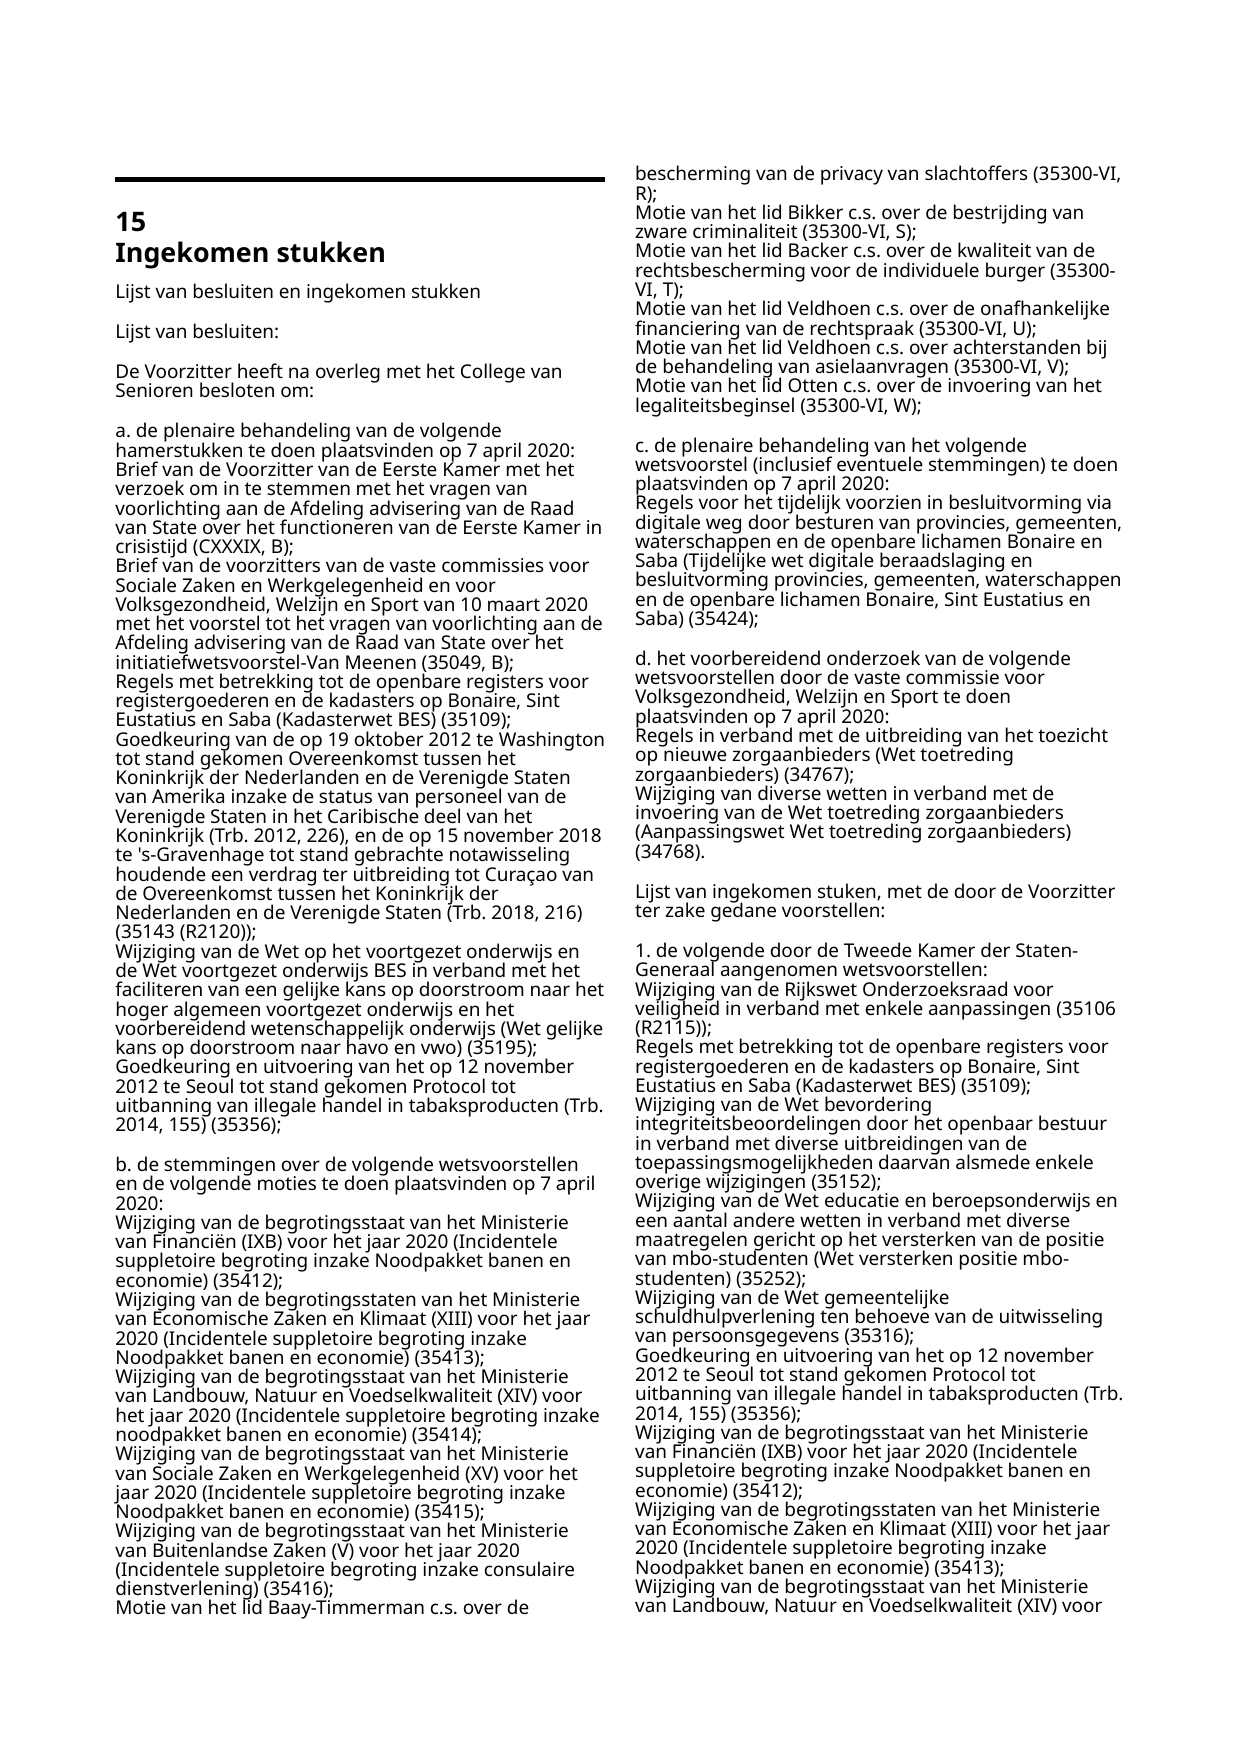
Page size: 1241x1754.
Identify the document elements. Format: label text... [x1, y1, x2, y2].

text Wijziging van de Wet educatie en beroepsonderwijs en een aantal andere wetten in verband met diverse maatregelen gericht op het versterken van de positie van mbo-studenten (Wet versterken positie mbo-studenten) (35252); [635, 1192, 1125, 1289]
text a. de plenaire behandeling van de volgende hamerstukken te doen plaatsvinden op 7 april 2020: [115, 422, 605, 461]
text Wijziging van de Rijkswet Onderzoeksraad voor veiligheid in verband met enkele aanpassingen (35106 (R2115)); [635, 981, 1125, 1038]
text Wijziging van de begrotingsstaat van het Ministerie van Landbouw, Natuur en Voedselkwaliteit (XIV) voor het jaar 2020 (Incidentele suppletoire begroting inzake noodpakket banen en economie) (35414); [115, 1368, 605, 1445]
text b. de stemmingen over de volgende wetsvoorstellen en de volgende moties te doen plaatsvinden op 7 april 2020: [115, 1156, 605, 1214]
text Wijziging van de begrotingsstaat van het Ministerie van Financiën (IXB) voor het jaar 2020 (Incidentele suppletoire begroting inzake Noodpakket banen en economie) (35412); [635, 1424, 1125, 1501]
text Regels met betrekking tot de openbare registers voor registergoederen en de kadasters op Bonaire, Sint Eustatius en Saba (Kadasterwet BES) (35109); [115, 673, 605, 731]
text Wijziging van de begrotingsstaten van het Ministerie van Economische Zaken en Klimaat (XIII) voor het jaar 2020 (Incidentele suppletoire begroting inzake Noodpakket banen en economie) (35413); [115, 1291, 605, 1368]
text d. het voorbereidend onderzoek van de volgende wetsvoorstellen door de vaste commissie voor Volksgezondheid, Welzijn en Sport te doen plaatsvinden op 7 april 2020: [635, 650, 1125, 727]
text Regels in verband met de uitbreiding van het toezicht op nieuwe zorgaanbieders (Wet toetreding zorgaanbieders) (34767); [635, 727, 1125, 785]
text Wijziging van de begrotingsstaat van het Ministerie van Financiën (IXB) voor het jaar 2020 (Incidentele suppletoire begroting inzake Noodpakket banen en economie) (35412); [115, 1214, 605, 1291]
text Brief van de Voorzitter van de Eerste Kamer met het verzoek om in te stemmen met het vragen van voorlichting aan de Afdeling advisering van de Raad van State over het functioneren van de Eerste Kamer in crisistijd (CXXXIX, B); [115, 461, 605, 557]
text Wijziging van de begrotingsstaat van het Ministerie van Landbouw, Natuur en Voedselkwaliteit (XIV) voor [635, 1578, 1125, 1616]
text Wijziging van de Wet gemeentelijke schuldhulpverlening ten behoeve van de uitwisseling van persoonsgegevens (35316); [635, 1289, 1125, 1347]
text Ingekomen stukken [115, 239, 605, 283]
text Goedkeuring en uitvoering van het op 12 november 2012 te Seoul tot stand gekomen Protocol tot uitbanning van illegale handel in tabaksproducten (Trb. 2014, 155) (35356); [115, 1058, 605, 1135]
text Wijziging van diverse wetten in verband met de invoering van de Wet toetreding zorgaanbieders (Aanpassingswet Wet toetreding zorgaanbieders) (34768). [635, 785, 1125, 862]
text Goedkeuring van de op 19 oktober 2012 te Washington tot stand gekomen Overeenkomst tussen het Koninkrijk der Nederlanden en de Verenigde Staten van Amerika inzake de status van personeel van de Verenigde Staten in het Caribische deel van het Koninkrijk (Trb. 2012, 226), en de op 15 november 2018 te 's-Gravenhage tot stand gebrachte notawisseling houdende een verdrag ter uitbreiding tot Curaçao van de Overeenkomst tussen het Koninkrijk der Nederlanden en de Verenigde Staten (Trb. 2018, 216) (35143 (R2120)); [115, 731, 605, 943]
text Wijziging van de Wet op het voortgezet onderwijs en de Wet voortgezet onderwijs BES in verband met het faciliteren van een gelijke kans op doorstroom naar het hoger algemeen voortgezet onderwijs en het voorbereidend wetenschappelijk onderwijs (Wet gelijke kans op doorstroom naar havo en vwo) (35195); [115, 943, 605, 1058]
text Wijziging van de begrotingsstaat van het Ministerie van Buitenlandse Zaken (V) voor het jaar 2020 (Incidentele suppletoire begroting inzake consulaire dienstverlening) (35416); [115, 1522, 605, 1599]
text bescherming van de privacy van slachtoffers (35300-VI, R); [635, 165, 1125, 204]
text Lijst van besluiten en ingekomen stukken [115, 283, 605, 302]
text Goedkeuring en uitvoering van het op 12 november 2012 te Seoul tot stand gekomen Protocol tot uitbanning van illegale handel in tabaksproducten (Trb. 2014, 155) (35356); [635, 1347, 1125, 1424]
text De Voorzitter heeft na overleg met het College van Senioren besloten om: [115, 363, 605, 402]
text Regels met betrekking tot de openbare registers voor registergoederen en de kadasters op Bonaire, Sint Eustatius en Saba (Kadasterwet BES) (35109); [635, 1038, 1125, 1096]
text Motie van het lid Baay-Timmerman c.s. over de [115, 1599, 605, 1619]
text Regels voor het tijdelijk voorzien in besluitvorming via digitale weg door besturen van provincies, gemeenten, waterschappen en de openbare lichamen Bonaire en Saba (Tijdelijke wet digitale beraadslaging en besluitvorming provincies, gemeenten, waterschappen en de openbare lichamen Bonaire, Sint Eustatius en Saba) (35424); [635, 494, 1125, 629]
text Wijziging van de Wet bevordering integriteitsbeoordelingen door het openbaar bestuur in verband met diverse uitbreidingen van de toepassingsmogelijkheden daarvan alsmede enkele overige wijzigingen (35152); [635, 1096, 1125, 1192]
text Wijziging van de begrotingsstaat van het Ministerie van Sociale Zaken en Werkgelegenheid (XV) voor het jaar 2020 (Incidentele suppletoire begroting inzake Noodpakket banen en economie) (35415); [115, 1445, 605, 1522]
text 1. de volgende door de Tweede Kamer der Staten-Generaal aangenomen wetsvoorstellen: [635, 942, 1125, 981]
text Motie van het lid Backer c.s. over de kwaliteit van de rechtsbescherming voor de individuele burger (35300-VI, T); [635, 242, 1125, 300]
text Motie van het lid Otten c.s. over de invoering van het legaliteitsbeginsel (35300-VI, W); [635, 377, 1125, 416]
text c. de plenaire behandeling van het volgende wetsvoorstel (inclusief eventuele stemmingen) te doen plaatsvinden op 7 april 2020: [635, 437, 1125, 494]
text Brief van de voorzitters van de vaste commissies voor Sociale Zaken en Werkgelegenheid en voor Volksgezondheid, Welzijn en Sport van 10 maart 2020 met het voorstel tot het vragen van voorlichting aan de Afdeling advisering van de Raad van State over het initiatiefwetsvoorstel-Van Meenen (35049, B); [115, 557, 605, 673]
text Motie van het lid Veldhoen c.s. over achterstanden bij de behandeling van asielaanvragen (35300-VI, V); [635, 339, 1125, 377]
text Motie van het lid Bikker c.s. over de bestrijding van zware criminaliteit (35300-VI, S); [635, 204, 1125, 242]
text Motie van het lid Veldhoen c.s. over de onafhankelijke financiering van de rechtspraak (35300-VI, U); [635, 300, 1125, 339]
text 15 [115, 203, 605, 239]
text Wijziging van de begrotingsstaten van het Ministerie van Economische Zaken en Klimaat (XIII) voor het jaar 2020 (Incidentele suppletoire begroting inzake Noodpakket banen en economie) (35413); [635, 1501, 1125, 1578]
text Lijst van besluiten: [115, 323, 605, 342]
text Lijst van ingekomen stuken, met de door de Voorzitter ter zake gedane voorstellen: [635, 883, 1125, 921]
